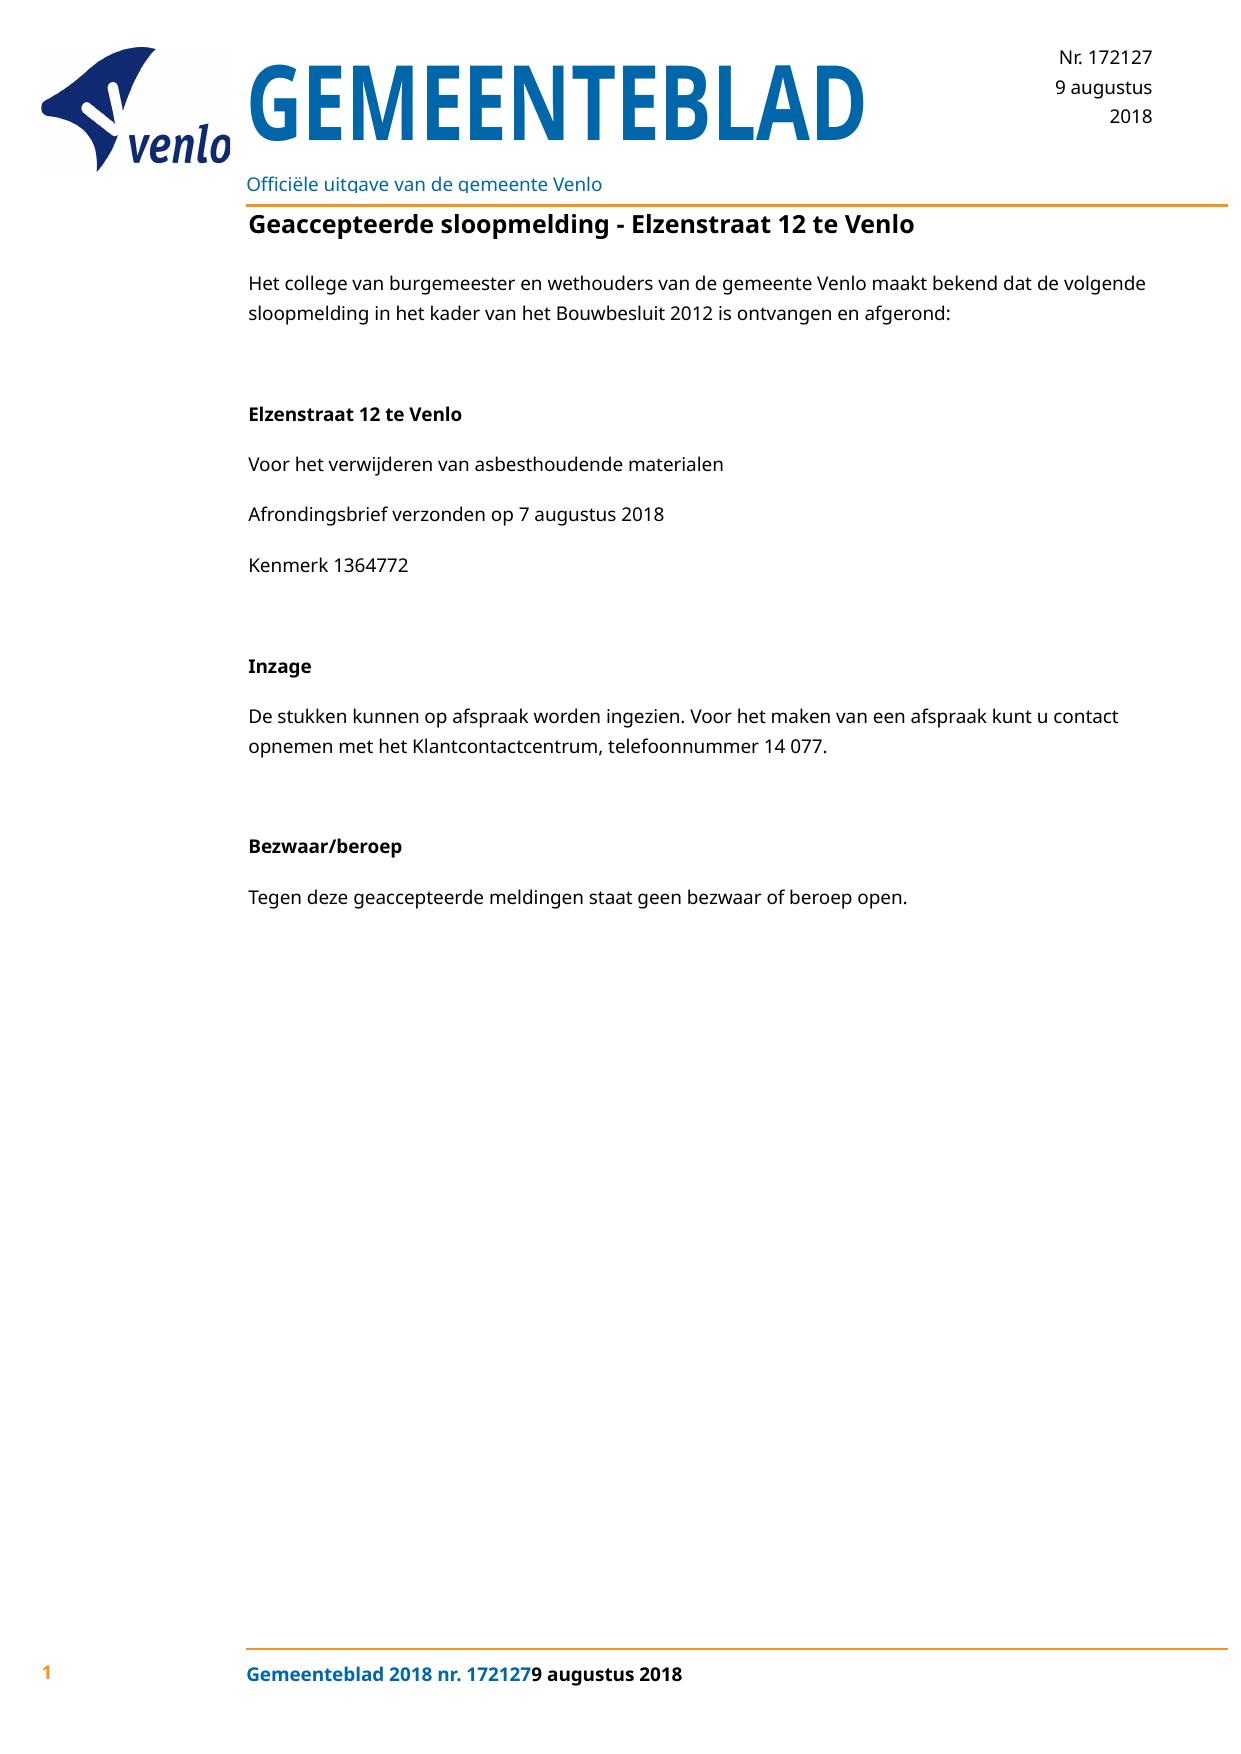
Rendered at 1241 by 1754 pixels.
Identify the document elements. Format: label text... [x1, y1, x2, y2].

picture [41, 47, 231, 172]
text Elzenstraat 12 te Venlo [248, 401, 1152, 426]
text Kenmerk 1364772 [248, 552, 1152, 578]
text De stukken kunnen op afspraak worden ingezien. Voor het maken van een afspraak kunt u contact opnemen met het Klantcontactcentrum, telefoonnummer 14 077. [248, 703, 1152, 758]
text Inzage [248, 653, 1152, 678]
text Geaccepteerde sloopmelding - Elzenstraat 12 te Venlo [248, 207, 1152, 241]
text Afrondingsbrief verzonden op 7 augustus 2018 [248, 502, 1152, 527]
text Tegen deze geaccepteerde meldingen staat geen bezwaar of beroep open. [248, 884, 1152, 910]
text Voor het verwijderen van asbesthoudende materialen [248, 451, 1152, 477]
text Het college van burgemeester en wethouders van de gemeente Venlo maakt bekend dat de volgende sloopmelding in het kader van het Bouwbesluit 2012 is ontvangen en afgerond: [248, 270, 1152, 326]
text Bezwaar/beroep [248, 834, 1152, 859]
